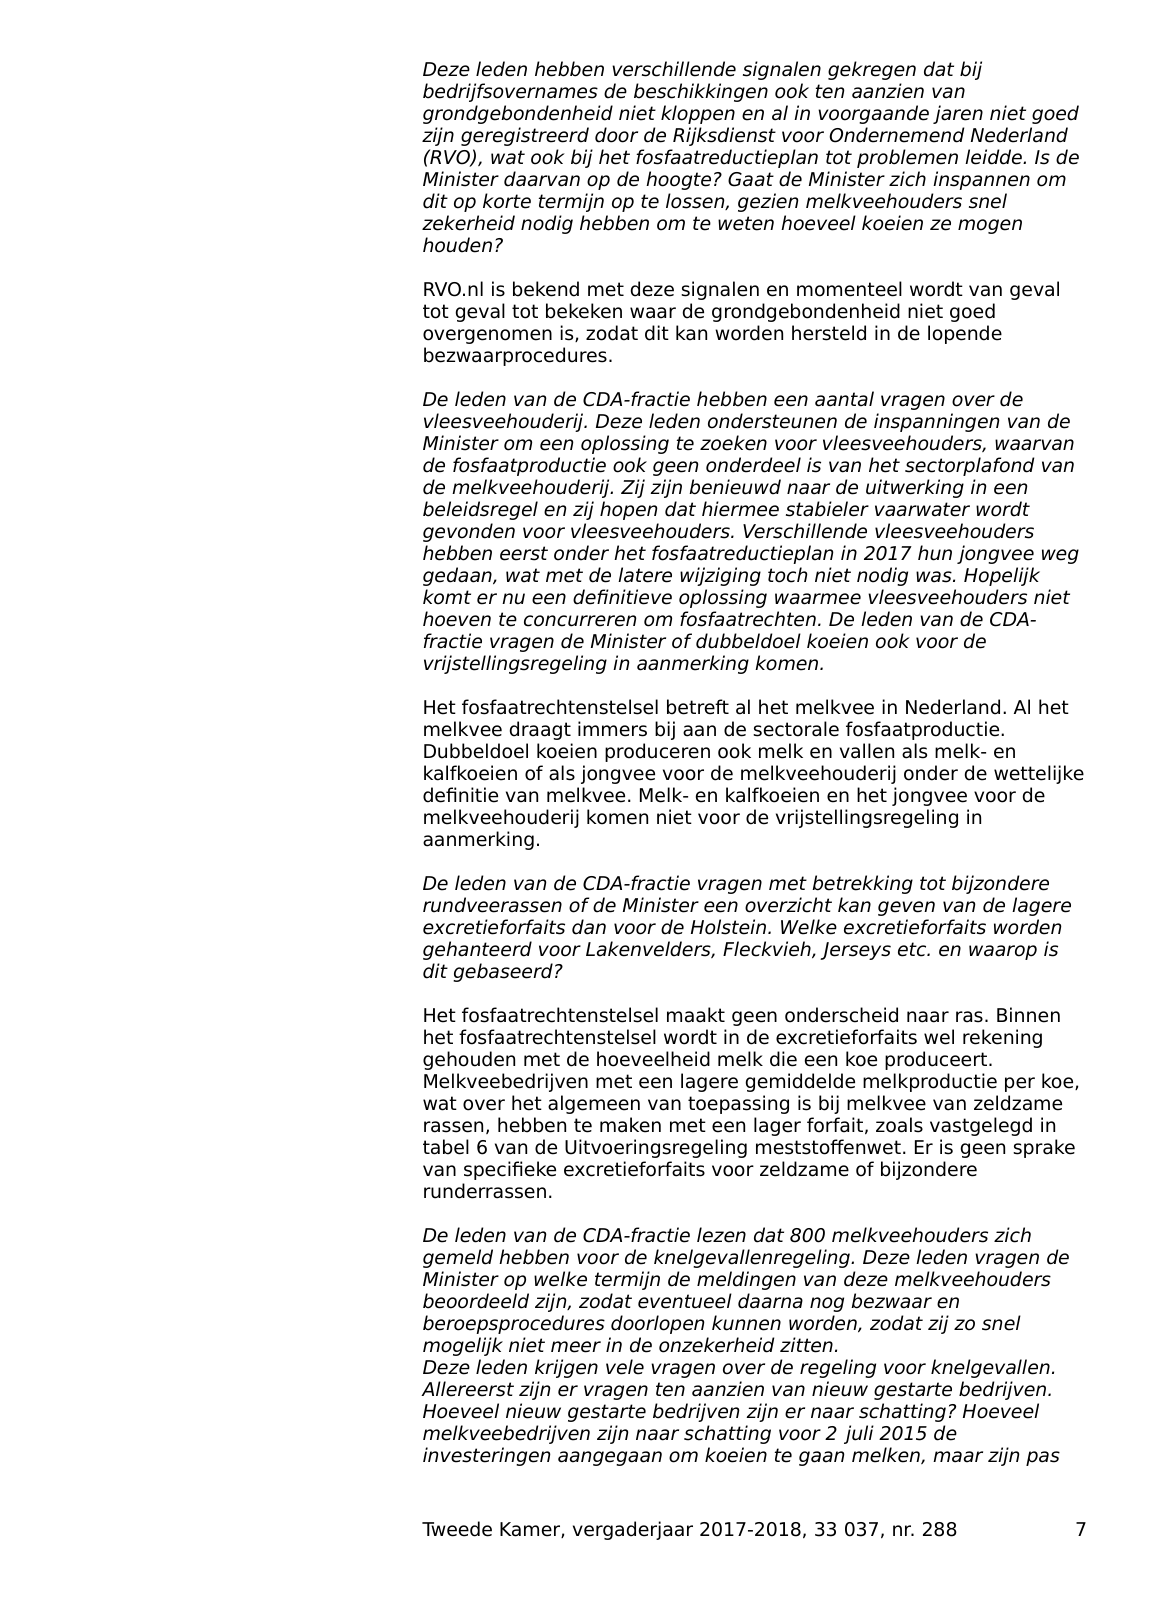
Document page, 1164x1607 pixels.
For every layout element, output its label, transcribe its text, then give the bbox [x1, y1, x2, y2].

text De leden van de CDA-fractie lezen dat 800 melkveehouders zich gemeld hebben voor de knelgevallenregeling. Deze leden vragen de Minister op welke termijn de meldingen van deze melkveehouders beoordeeld zijn, zodat eventueel daarna nog bezwaar en beroepsprocedures doorlopen kunnen worden, zodat zij zo snel mogelijk niet meer in de onzekerheid zitten. [422, 1225, 1087, 1357]
text Het fosfaatrechtenstelsel betreft al het melkvee in Nederland. Al het melkvee draagt immers bij aan de sectorale fosfaatproductie. Dubbeldoel koeien produceren ook melk en vallen als melk- en kalfkoeien of als jongvee voor de melkveehouderij onder de wettelijke definitie van melkvee. Melk- en kalfkoeien en het jongvee voor de melkveehouderij komen niet voor de vrijstellingsregeling in aanmerking. [422, 697, 1087, 851]
text De leden van de CDA-fractie vragen met betrekking tot bijzondere rundveerassen of de Minister een overzicht kan geven van de lagere excretieforfaits dan voor de Holstein. Welke excretieforfaits worden gehanteerd voor Lakenvelders, Fleckvieh, Jerseys etc. en waarop is dit gebaseerd? [422, 873, 1087, 983]
text RVO.nl is bekend met deze signalen en momenteel wordt van geval tot geval tot bekeken waar de grondgebondenheid niet goed overgenomen is, zodat dit kan worden hersteld in de lopende bezwaarprocedures. [422, 279, 1087, 367]
text Deze leden hebben verschillende signalen gekregen dat bij bedrijfsovernames de beschikkingen ook ten aanzien van grondgebondenheid niet kloppen en al in voorgaande jaren niet goed zijn geregistreerd door de Rijksdienst voor Ondernemend Nederland (RVO), wat ook bij het fosfaatreductieplan tot problemen leidde. Is de Minister daarvan op de hoogte? Gaat de Minister zich inspannen om dit op korte termijn op te lossen, gezien melkveehouders snel zekerheid nodig hebben om te weten hoeveel koeien ze mogen houden? [422, 59, 1087, 257]
text Deze leden krijgen vele vragen over de regeling voor knelgevallen. Allereerst zijn er vragen ten aanzien van nieuw gestarte bedrijven. Hoeveel nieuw gestarte bedrijven zijn er naar schatting? Hoeveel melkveebedrijven zijn naar schatting voor 2 juli 2015 de investeringen aangegaan om koeien te gaan melken, maar zijn pas [422, 1357, 1087, 1467]
text Het fosfaatrechtenstelsel maakt geen onderscheid naar ras. Binnen het fosfaatrechtenstelsel wordt in de excretieforfaits wel rekening gehouden met de hoeveelheid melk die een koe produceert. Melkveebedrijven met een lagere gemiddelde melkproductie per koe, wat over het algemeen van toepassing is bij melkvee van zeldzame rassen, hebben te maken met een lager forfait, zoals vastgelegd in tabel 6 van de Uitvoeringsregeling meststoffenwet. Er is geen sprake van specifieke excretieforfaits voor zeldzame of bijzondere runderrassen. [422, 1005, 1087, 1203]
text De leden van de CDA-fractie hebben een aantal vragen over de vleesveehouderij. Deze leden ondersteunen de inspanningen van de Minister om een oplossing te zoeken voor vleesveehouders, waarvan de fosfaatproductie ook geen onderdeel is van het sectorplafond van de melkveehouderij. Zij zijn benieuwd naar de uitwerking in een beleidsregel en zij hopen dat hiermee stabieler vaarwater wordt gevonden voor vleesveehouders. Verschillende vleesveehouders hebben eerst onder het fosfaatreductieplan in 2017 hun jongvee weg gedaan, wat met de latere wijziging toch niet nodig was. Hopelijk komt er nu een definitieve oplossing waarmee vleesveehouders niet hoeven te concurreren om fosfaatrechten. De leden van de CDA-fractie vragen de Minister of dubbeldoel koeien ook voor de vrijstellingsregeling in aanmerking komen. [422, 389, 1087, 675]
